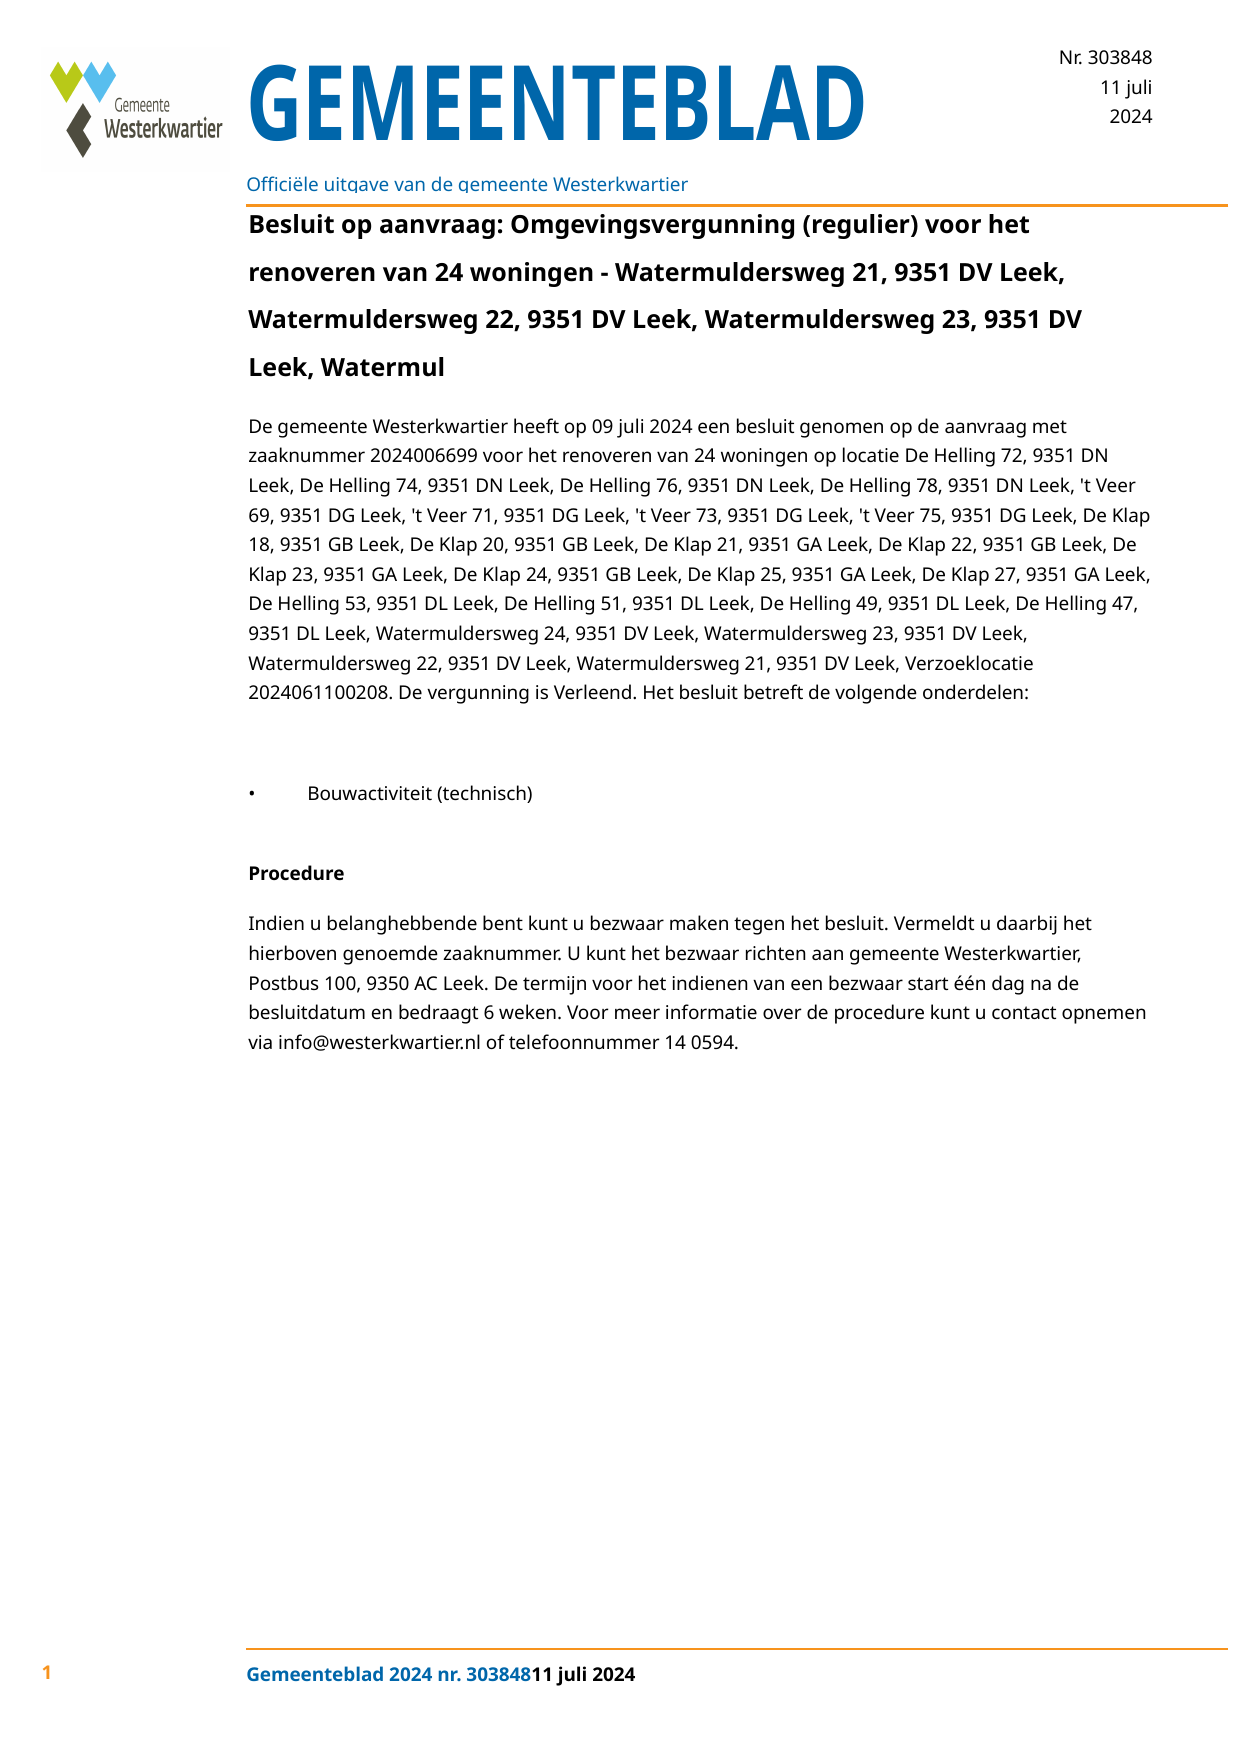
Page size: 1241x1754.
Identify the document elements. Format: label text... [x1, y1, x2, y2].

picture [41, 47, 231, 172]
text Indien u belanghebbende bent kunt u bezwaar maken tegen het besluit. Vermeldt u daarbij het hierboven genoemde zaaknummer. U kunt het bezwaar richten aan gemeente Westerkwartier, Postbus 100, 9350 AC Leek. De termijn voor het indienen van een bezwaar start één dag na de besluitdatum en bedraagt 6 weken. Voor meer informatie over de procedure kunt u contact opnemen via info@westerkwartier.nl of telefoonnummer 14 0594. [248, 911, 1152, 1055]
text Procedure [248, 860, 1152, 886]
text De gemeente Westerkwartier heeft op 09 juli 2024 een besluit genomen op de aanvraag met zaaknummer 2024006699 voor het renoveren van 24 woningen op locatie De Helling 72, 9351 DN Leek, De Helling 74, 9351 DN Leek, De Helling 76, 9351 DN Leek, De Helling 78, 9351 DN Leek, 't Veer 69, 9351 DG Leek, 't Veer 71, 9351 DG Leek, 't Veer 73, 9351 DG Leek, 't Veer 75, 9351 DG Leek, De Klap 18, 9351 GB Leek, De Klap 20, 9351 GB Leek, De Klap 21, 9351 GA Leek, De Klap 22, 9351 GB Leek, De Klap 23, 9351 GA Leek, De Klap 24, 9351 GB Leek, De Klap 25, 9351 GA Leek, De Klap 27, 9351 GA Leek, De Helling 53, 9351 DL Leek, De Helling 51, 9351 DL Leek, De Helling 49, 9351 DL Leek, De Helling 47, 9351 DL Leek, Watermuldersweg 24, 9351 DV Leek, Watermuldersweg 23, 9351 DV Leek, Watermuldersweg 22, 9351 DV Leek, Watermuldersweg 21, 9351 DV Leek, Verzoeklocatie 2024061100208. De vergunning is Verleend. Het besluit betreft de volgende onderdelen: [248, 413, 1152, 705]
text Besluit op aanvraag: Omgevingsvergunning (regulier) voor het renoveren van 24 woningen - Watermuldersweg 21, 9351 DV Leek, Watermuldersweg 22, 9351 DV Leek, Watermuldersweg 23, 9351 DV Leek, Watermul [248, 207, 1152, 384]
list Bouwactiviteit (technisch) [248, 780, 1152, 806]
